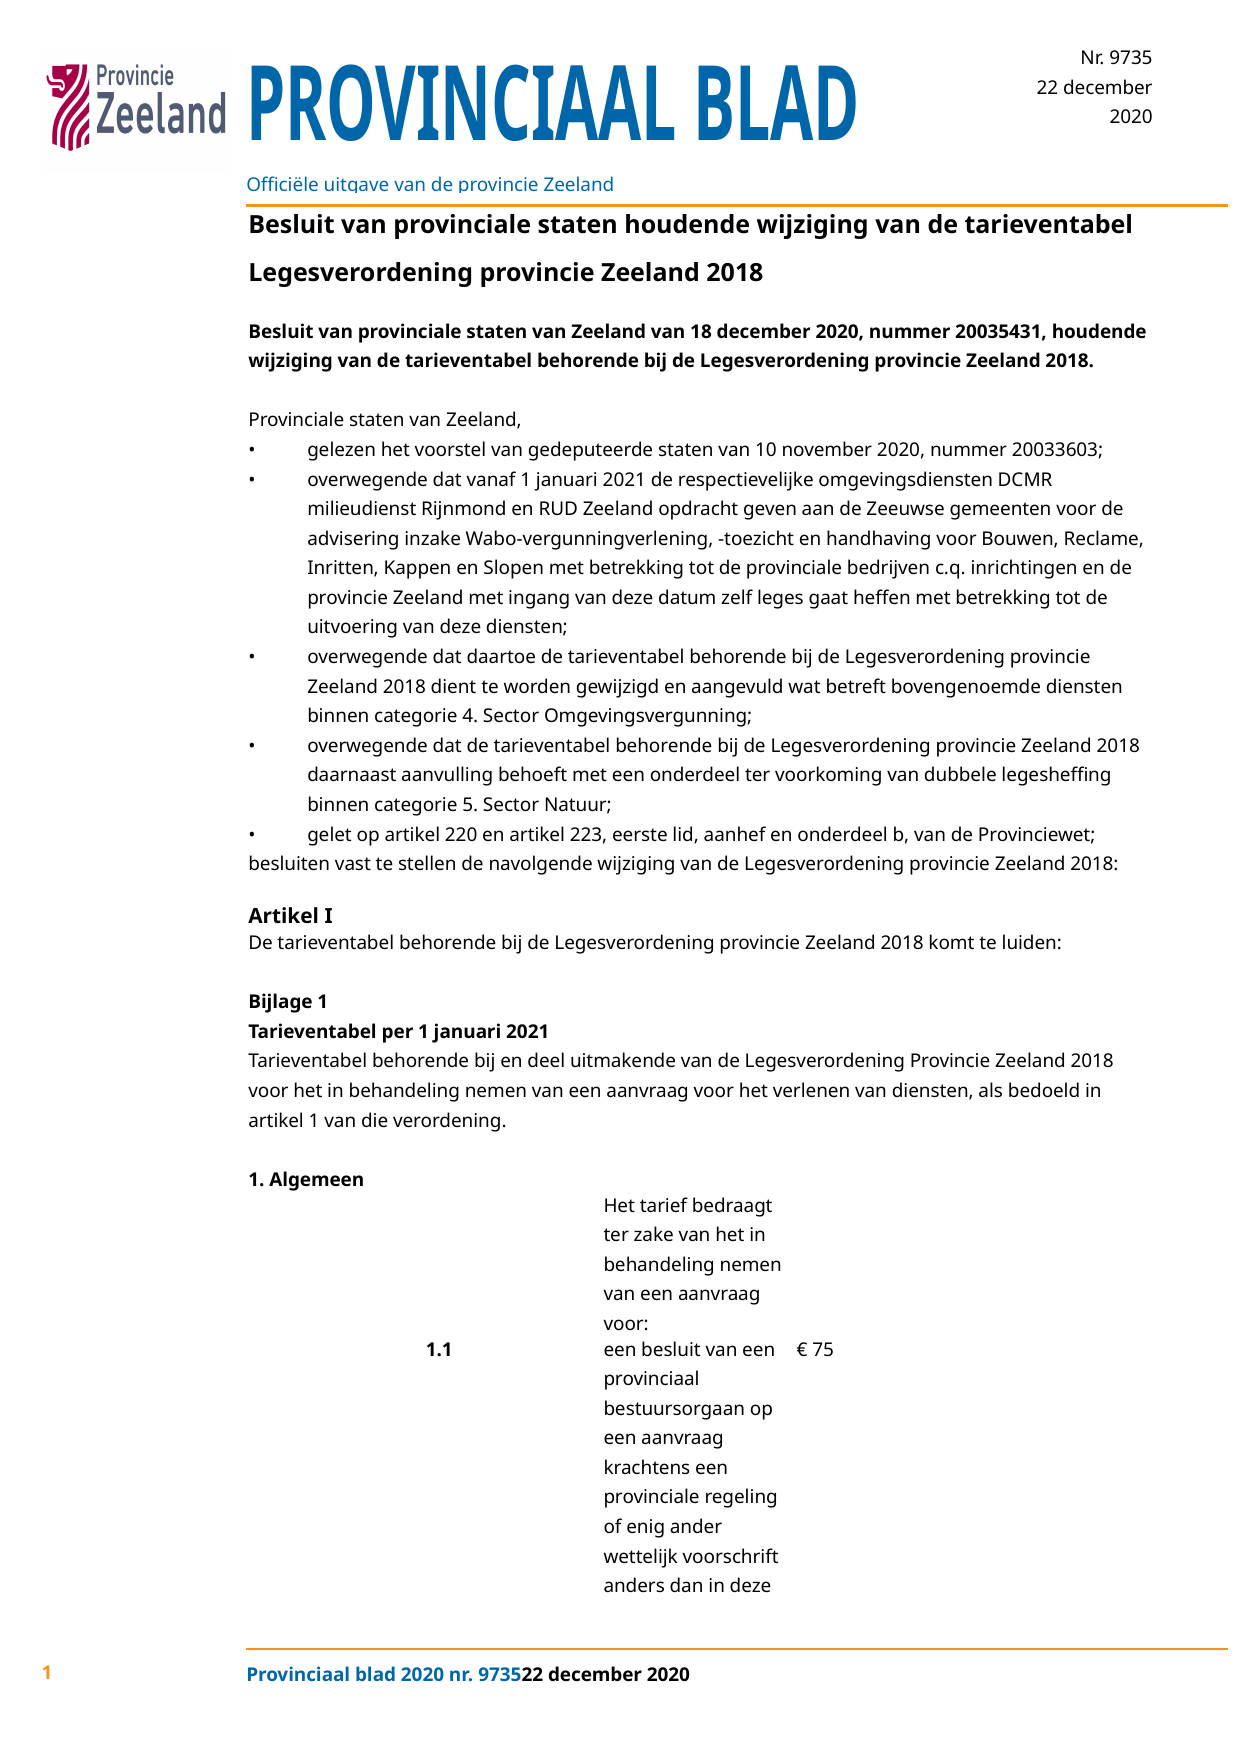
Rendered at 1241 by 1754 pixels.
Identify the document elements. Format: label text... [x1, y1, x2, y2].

list gelet op artikel 220 en artikel 223, eerste lid, aanhef en onderdeel b, van de Provinciewet; [248, 821, 1152, 847]
text Tarieventabel behorende bij en deel uitmakende van de Legesverordening Provincie Zeeland 2018 voor het in behandeling nemen van een aanvraag voor het verlenen van diensten, als bedoeld in artikel 1 van die verordening. [248, 1048, 1152, 1132]
table_cell [426, 1192, 603, 1336]
table_cell 1.1 [426, 1336, 603, 1598]
table_cell [974, 1192, 1152, 1336]
table_header [974, 1166, 1152, 1192]
text De tarieventabel behorende bij de Legesverordening provincie Zeeland 2018 komt te luiden: [248, 929, 1152, 955]
table_cell [796, 1192, 974, 1336]
table_header [796, 1166, 974, 1192]
list gelezen het voorstel van gedeputeerde staten van 10 november 2020, nummer 20033603; [248, 436, 1152, 462]
picture [41, 47, 231, 172]
text Artikel I [248, 901, 1152, 929]
table_cell een besluit van een provinciaal bestuursorgaan op een aanvraag krachtens een provinciale regeling of enig ander wettelijk voorschrift anders dan in deze [603, 1336, 796, 1598]
list overwegende dat de tarieventabel behorende bij de Legesverordening provincie Zeeland 2018 daarnaast aanvulling behoeft met een onderdeel ter voorkoming van dubbele legesheffing binnen categorie 5. Sector Natuur; [248, 732, 1152, 817]
text besluiten vast te stellen de navolgende wijziging van de Legesverordening provincie Zeeland 2018: [248, 850, 1152, 876]
text Provinciale staten van Zeeland, [248, 407, 1152, 432]
table_cell [248, 1192, 426, 1336]
table_cell [974, 1336, 1152, 1598]
table_cell Het tarief bedraagt ter zake van het in behandeling nemen van een aanvraag voor: [603, 1192, 796, 1336]
text Tarieventabel per 1 januari 2021 [248, 1018, 1152, 1044]
list overwegende dat vanaf 1 januari 2021 de respectievelijke omgevingsdiensten DCMR milieudienst Rijnmond en RUD Zeeland opdracht geven aan de Zeeuwse gemeenten voor de advisering inzake Wabo-vergunningverlening, -toezicht en handhaving voor Bouwen, Reclame, Inritten, Kappen en Slopen met betrekking tot de provinciale bedrijven c.q. inrichtingen en de provincie Zeeland met ingang van deze datum zelf leges gaat heffen met betrekking tot de uitvoering van deze diensten; [248, 466, 1152, 639]
text Besluit van provinciale staten van Zeeland van 18 december 2020, nummer 20035431, houdende wijziging van de tarieventabel behorende bij de Legesverordening provincie Zeeland 2018. [248, 318, 1152, 373]
table_header [426, 1166, 603, 1192]
table_header [603, 1166, 796, 1192]
table_header 1. Algemeen [248, 1166, 426, 1192]
list overwegende dat daartoe de tarieventabel behorende bij de Legesverordening provincie Zeeland 2018 dient te worden gewijzigd en aangevuld wat betreft bovengenoemde diensten binnen categorie 4. Sector Omgevingsvergunning; [248, 643, 1152, 728]
table_cell € 75 [796, 1336, 974, 1598]
table_cell [248, 1336, 426, 1598]
text Besluit van provinciale staten houdende wijziging van de tarieventabel Legesverordening provincie Zeeland 2018 [248, 207, 1152, 288]
text Bijlage 1 [248, 988, 1152, 1014]
